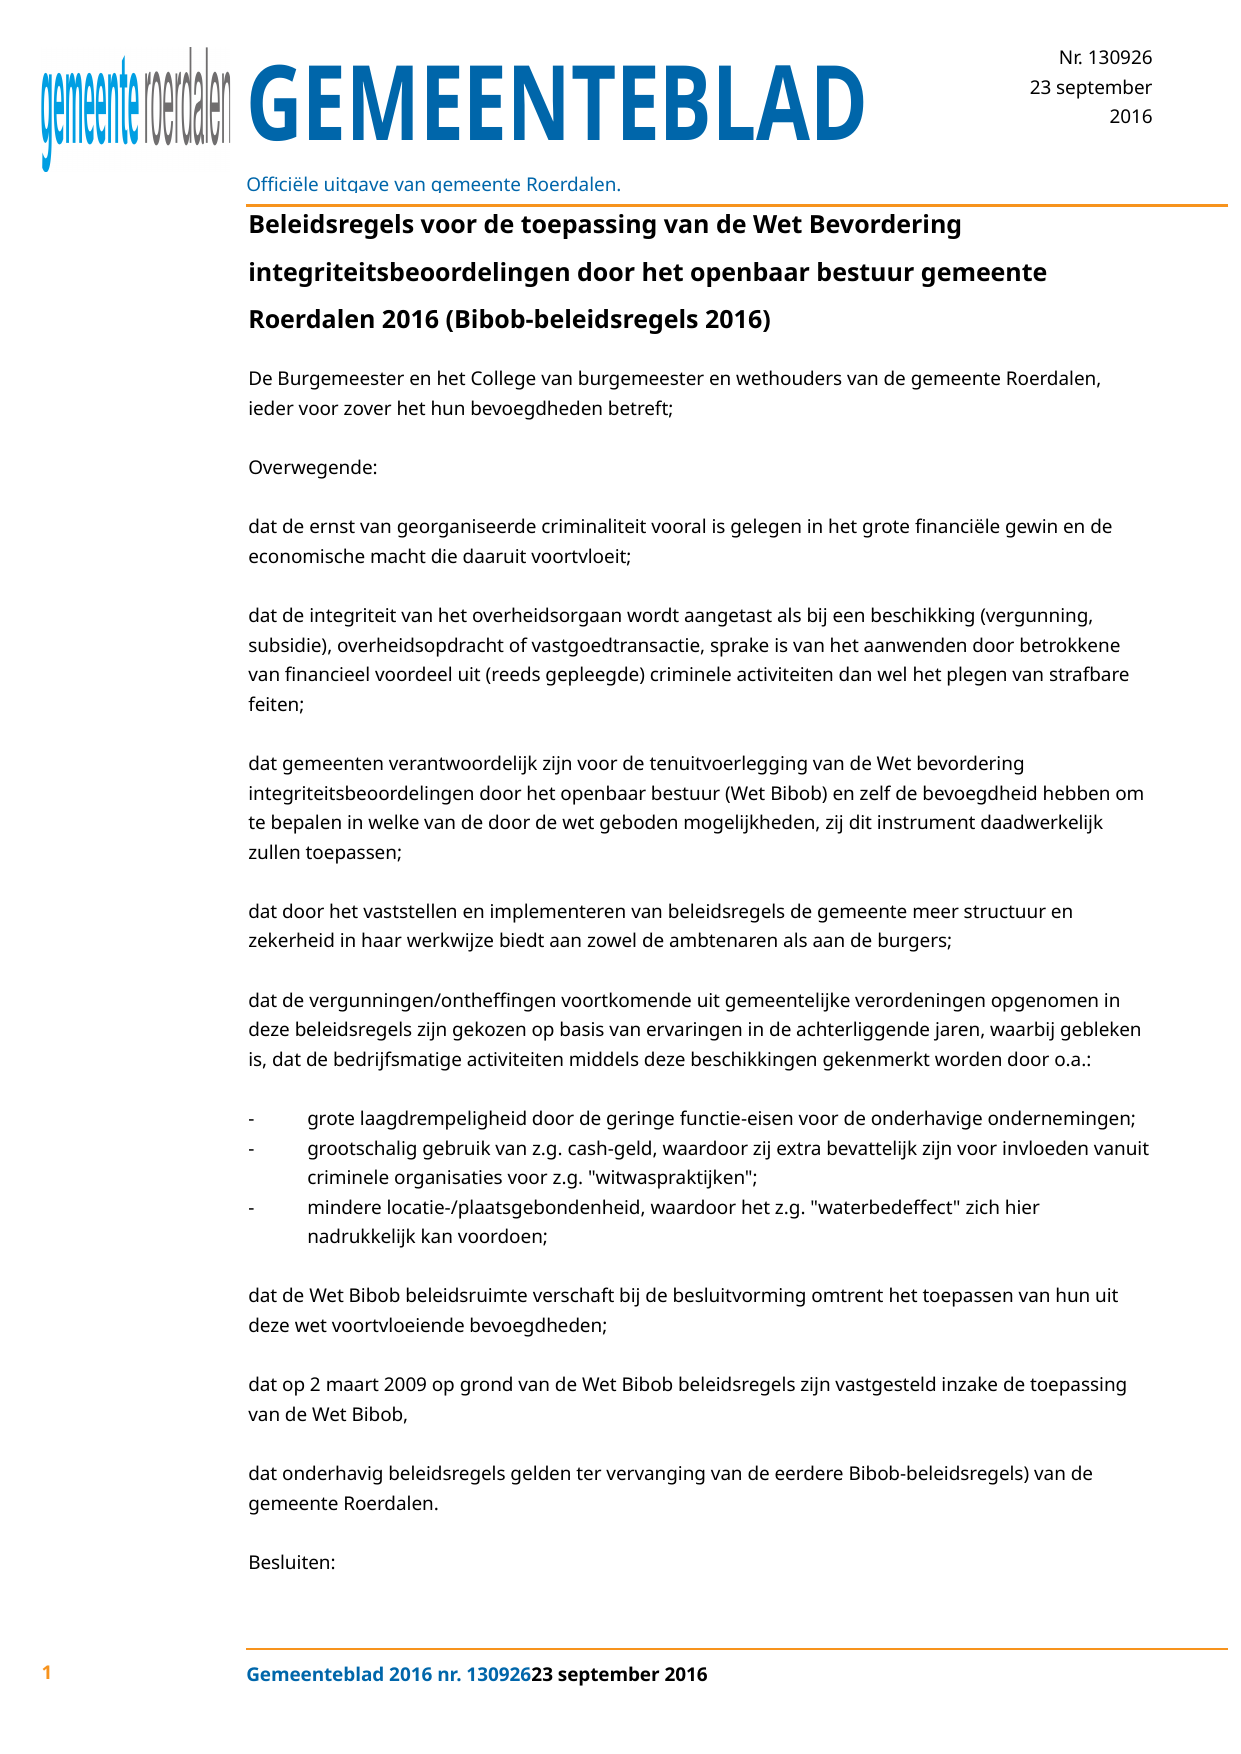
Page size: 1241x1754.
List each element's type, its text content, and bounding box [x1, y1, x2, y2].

list grote laagdrempeligheid door de geringe functie-eisen voor de onderhavige ondernemingen; [248, 1105, 1152, 1131]
text dat gemeenten verantwoordelijk zijn voor de tenuitvoerlegging van de Wet bevordering integriteitsbeoordelingen door het openbaar bestuur (Wet Bibob) en zelf de bevoegdheid hebben om te bepalen in welke van de door de wet geboden mogelijkheden, zij dit instrument daadwerkelijk zullen toepassen; [248, 750, 1152, 864]
text Besluiten: [248, 1549, 1152, 1574]
list mindere locatie-/plaatsgebondenheid, waardoor het z.g. "waterbedeffect" zich hier nadrukkelijk kan voordoen; [248, 1194, 1152, 1249]
text dat de Wet Bibob beleidsruimte verschaft bij de besluitvorming omtrent het toepassen van hun uit deze wet voortvloeiende bevoegdheden; [248, 1283, 1152, 1338]
text Overwegende: [248, 454, 1152, 480]
text De Burgemeester en het College van burgemeester en wethouders van de gemeente Roerdalen, ieder voor zover het hun bevoegdheden betreft; [248, 366, 1152, 421]
text dat op 2 maart 2009 op grond van de Wet Bibob beleidsregels zijn vastgesteld inzake de toepassing van de Wet Bibob, [248, 1371, 1152, 1427]
picture [41, 134, 48, 172]
text dat de ernst van georganiseerde criminaliteit vooral is gelegen in het grote financiële gewin en de economische macht die daaruit voortvloeit; [248, 513, 1152, 569]
text dat door het vaststellen en implementeren van beleidsregels de gemeente meer structuur en zekerheid in haar werkwijze biedt aan zowel de ambtenaren als aan de burgers; [248, 898, 1152, 953]
text dat onderhavig beleidsregels gelden ter vervanging van de eerdere Bibob-beleidsregels) van de gemeente Roerdalen. [248, 1460, 1152, 1515]
text dat de vergunningen/ontheffingen voortkomende uit gemeentelijke verordeningen opgenomen in deze beleidsregels zijn gekozen op basis van ervaringen in de achterliggende jaren, waarbij gebleken is, dat de bedrijfsmatige activiteiten middels deze beschikkingen gekenmerkt worden door o.a.: [248, 987, 1152, 1072]
text Beleidsregels voor de toepassing van de Wet Bevordering integriteitsbeoordelingen door het openbaar bestuur gemeente Roerdalen 2016 (Bibob-beleidsregels 2016) [248, 207, 1152, 336]
picture [41, 47, 231, 172]
text dat de integriteit van het overheidsorgaan wordt aangetast als bij een beschikking (vergunning, subsidie), overheidsopdracht of vastgoedtransactie, sprake is van het aanwenden door betrokkene van financieel voordeel uit (reeds gepleegde) criminele activiteiten dan wel het plegen van strafbare feiten; [248, 602, 1152, 717]
list grootschalig gebruik van z.g. cash-geld, waardoor zij extra bevattelijk zijn voor invloeden vanuit criminele organisaties voor z.g. "witwaspraktijken"; [248, 1135, 1152, 1190]
